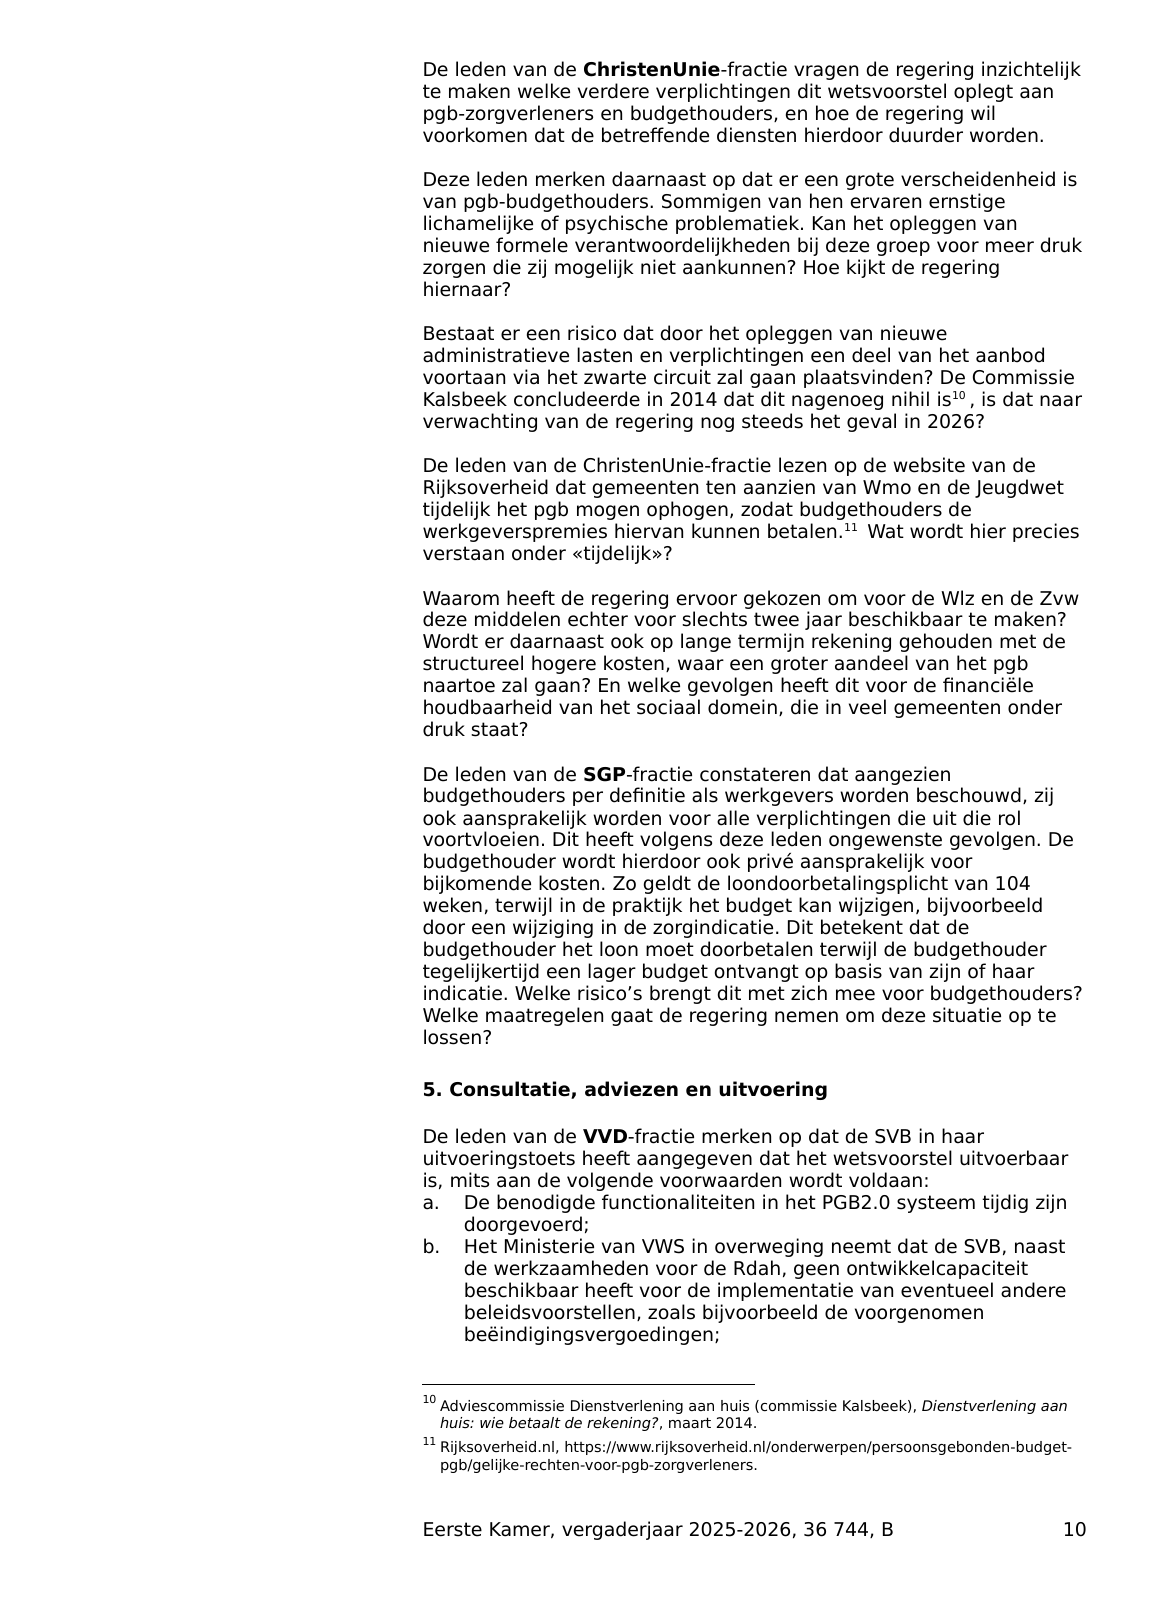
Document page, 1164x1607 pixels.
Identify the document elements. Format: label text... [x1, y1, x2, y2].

text Waarom heeft de regering ervoor gekozen om voor de Wlz en de Zvw deze middelen echter voor slechts twee jaar beschikbaar te maken? Wordt er daarnaast ook op lange termijn rekening gehouden met de structureel hogere kosten, waar een groter aandeel van het pgb naartoe zal gaan? En welke gevolgen heeft dit voor de financiële houdbaarheid van het sociaal domein, die in veel gemeenten onder druk staat? [422, 587, 1087, 741]
subtitle 5. Consultatie, adviezen en uitvoering [422, 1079, 1087, 1101]
text Rijksoverheid.nl, https://www.rijksoverheid.nl/onderwerpen/persoonsgebonden-budget-pgb/gelijke-rechten-voor-pgb-zorgverleners. [422, 1435, 1087, 1474]
text a. De benodigde functionaliteiten in het PGB2.0 systeem tijdig zijn doorgevoerd; [422, 1192, 1087, 1236]
text De leden van de ChristenUnie-fractie vragen de regering inzichtelijk te maken welke verdere verplichtingen dit wetsvoorstel oplegt aan pgb-zorgverleners en budgethouders, en hoe de regering wil voorkomen dat de betreffende diensten hierdoor duurder worden. [422, 59, 1087, 147]
text b. Het Ministerie van VWS in overweging neemt dat de SVB, naast de werkzaamheden voor de Rdah, geen ontwikkelcapaciteit beschikbaar heeft voor de implementatie van eventueel andere beleidsvoorstellen, zoals bijvoorbeeld de voorgenomen beëindigingsvergoedingen; [422, 1236, 1087, 1346]
text Deze leden merken daarnaast op dat er een grote verscheidenheid is van pgb-budgethouders. Sommigen van hen ervaren ernstige lichamelijke of psychische problematiek. Kan het opleggen van nieuwe formele verantwoordelijkheden bij deze groep voor meer druk zorgen die zij mogelijk niet aankunnen? Hoe kijkt de regering hiernaar? [422, 169, 1087, 301]
text Adviescommissie Dienstverlening aan huis (commissie Kalsbeek), Dienstverlening aan huis: wie betaalt de rekening?, maart 2014. [422, 1393, 1087, 1432]
text De leden van de ChristenUnie-fractie lezen op de website van de Rijksoverheid dat gemeenten ten aanzien van Wmo en de Jeugdwet tijdelijk het pgb mogen ophogen, zodat budgethouders de werkgeverspremies hiervan kunnen betalen. Wat wordt hier precies verstaan onder «tijdelijk»? [422, 455, 1087, 565]
text De leden van de VVD-fractie merken op dat de SVB in haar uitvoeringstoets heeft aangegeven dat het wetsvoorstel uitvoerbaar is, mits aan de volgende voorwaarden wordt voldaan: [422, 1126, 1087, 1192]
text De leden van de SGP-fractie constateren dat aangezien budgethouders per definitie als werkgevers worden beschouwd, zij ook aansprakelijk worden voor alle verplichtingen die uit die rol voortvloeien. Dit heeft volgens deze leden ongewenste gevolgen. De budgethouder wordt hierdoor ook privé aansprakelijk voor bijkomende kosten. Zo geldt de loondoorbetalingsplicht van 104 weken, terwijl in de praktijk het budget kan wijzigen, bijvoorbeeld door een wijziging in de zorgindicatie. Dit betekent dat de budgethouder het loon moet doorbetalen terwijl de budgethouder tegelijkertijd een lager budget ontvangt op basis van zijn of haar indicatie. Welke risico’s brengt dit met zich mee voor budgethouders? Welke maatregelen gaat de regering nemen om deze situatie op te lossen? [422, 763, 1087, 1049]
text Bestaat er een risico dat door het opleggen van nieuwe administratieve lasten en verplichtingen een deel van het aanbod voortaan via het zwarte circuit zal gaan plaatsvinden? De Commissie Kalsbeek concludeerde in 2014 dat dit nagenoeg nihil is, is dat naar verwachting van de regering nog steeds het geval in 2026? [422, 323, 1087, 433]
